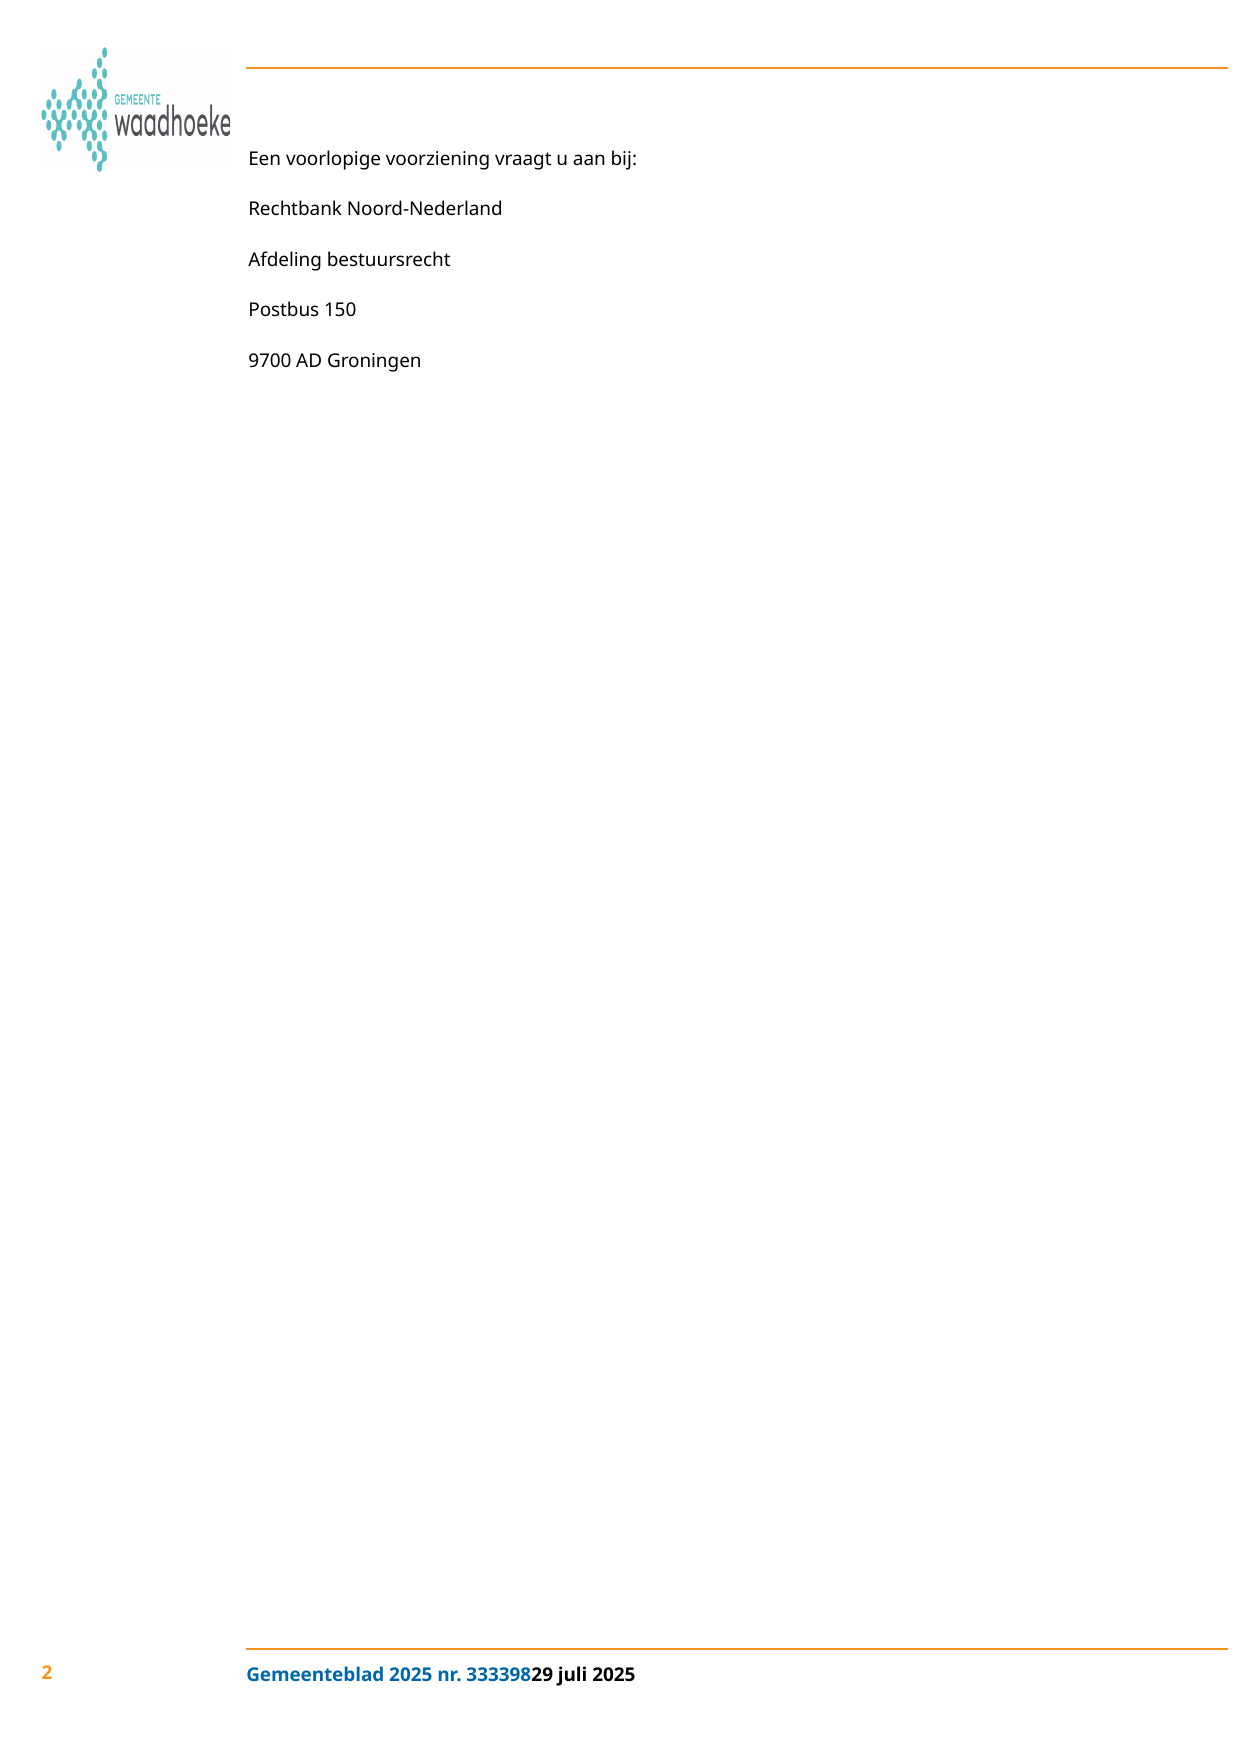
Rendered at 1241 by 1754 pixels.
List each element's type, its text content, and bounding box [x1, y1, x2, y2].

text Een voorlopige voorziening vraagt u aan bij: [248, 145, 1152, 171]
text Afdeling bestuursrecht [248, 246, 1152, 272]
text 9700 AD Groningen [248, 347, 1152, 373]
text Rechtbank Noord-Nederland [248, 196, 1152, 221]
picture [41, 47, 231, 172]
text Postbus 150 [248, 296, 1152, 322]
